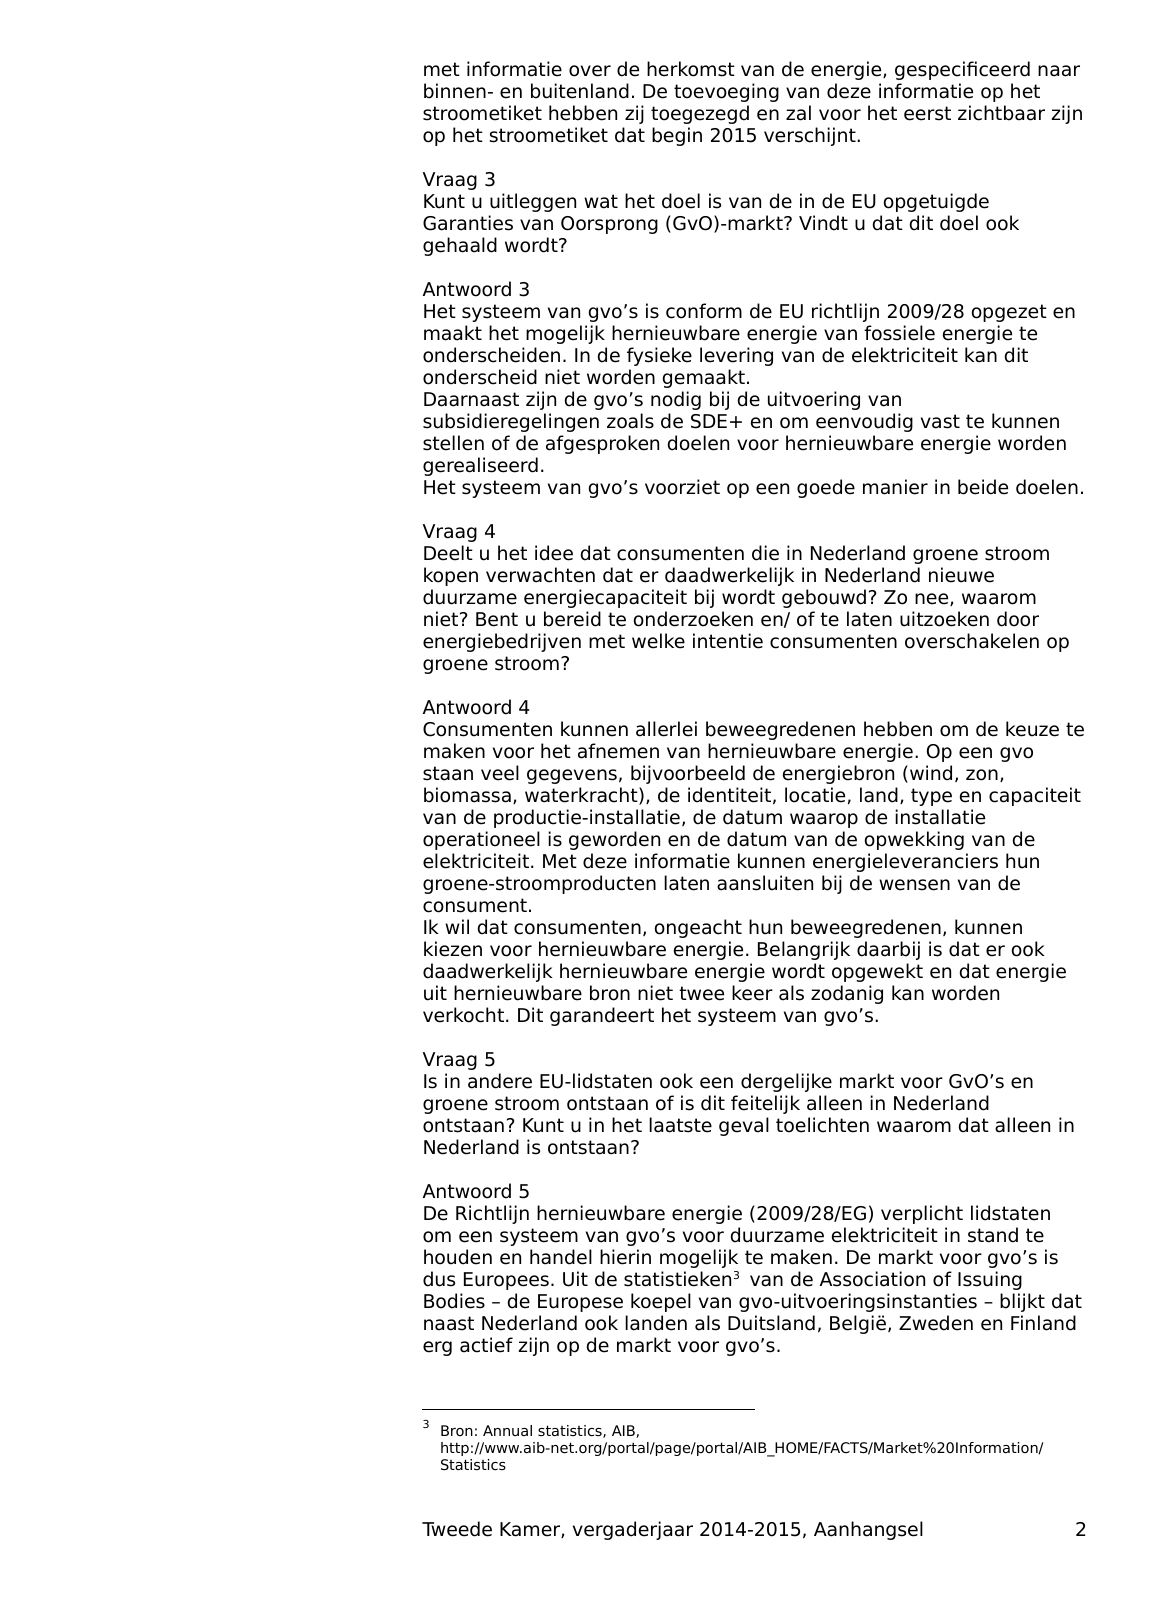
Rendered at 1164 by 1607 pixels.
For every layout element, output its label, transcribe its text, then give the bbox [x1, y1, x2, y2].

text Het systeem van gvo’s is conform de EU richtlijn 2009/28 opgezet en maakt het mogelijk hernieuwbare energie van fossiele energie te onderscheiden. In de fysieke levering van de elektriciteit kan dit onderscheid niet worden gemaakt. [422, 301, 1087, 389]
text Het systeem van gvo’s voorziet op een goede manier in beide doelen. [422, 477, 1087, 499]
text Daarnaast zijn de gvo’s nodig bij de uitvoering van subsidieregelingen zoals de SDE+ en om eenvoudig vast te kunnen stellen of de afgesproken doelen voor hernieuwbare energie worden gerealiseerd. [422, 389, 1087, 477]
text Deelt u het idee dat consumenten die in Nederland groene stroom kopen verwachten dat er daadwerkelijk in Nederland nieuwe duurzame energiecapaciteit bij wordt gebouwd? Zo nee, waarom niet? Bent u bereid te onderzoeken en/ of te laten uitzoeken door energiebedrijven met welke intentie consumenten overschakelen op groene stroom? [422, 543, 1087, 675]
text Antwoord 5 [422, 1181, 1087, 1203]
text De Richtlijn hernieuwbare energie (2009/28/EG) verplicht lidstaten om een systeem van gvo’s voor duurzame elektriciteit in stand te houden en handel hierin mogelijk te maken. De markt voor gvo’s is dus Europees. Uit de statistieken van de Association of Issuing Bodies – de Europese koepel van gvo-uitvoeringsinstanties – blijkt dat naast Nederland ook landen als Duitsland, België, Zweden en Finland erg actief zijn op de markt voor gvo’s. [422, 1203, 1087, 1357]
text Vraag 5 [422, 1049, 1087, 1071]
text Vraag 4 [422, 521, 1087, 543]
text Bron: Annual statistics, AIB, http://www.aib-net.org/portal/page/portal/AIB_HOME/FACTS/Market%20Information/Statistics [422, 1418, 1087, 1474]
text Consumenten kunnen allerlei beweegredenen hebben om de keuze te maken voor het afnemen van hernieuwbare energie. Op een gvo staan veel gegevens, bijvoorbeeld de energiebron (wind, zon, biomassa, waterkracht), de identiteit, locatie, land, type en capaciteit van de productie-installatie, de datum waarop de installatie operationeel is geworden en de datum van de opwekking van de elektriciteit. Met deze informatie kunnen energieleveranciers hun groene-stroomproducten laten aansluiten bij de wensen van de consument. [422, 719, 1087, 917]
text Vraag 3 [422, 169, 1087, 191]
text Kunt u uitleggen wat het doel is van de in de EU opgetuigde Garanties van Oorsprong (GvO)-markt? Vindt u dat dit doel ook gehaald wordt? [422, 191, 1087, 257]
text Antwoord 3 [422, 279, 1087, 301]
text Is in andere EU-lidstaten ook een dergelijke markt voor GvO’s en groene stroom ontstaan of is dit feitelijk alleen in Nederland ontstaan? Kunt u in het laatste geval toelichten waarom dat alleen in Nederland is ontstaan? [422, 1071, 1087, 1159]
text Ik wil dat consumenten, ongeacht hun beweegredenen, kunnen kiezen voor hernieuwbare energie. Belangrijk daarbij is dat er ook daadwerkelijk hernieuwbare energie wordt opgewekt en dat energie uit hernieuwbare bron niet twee keer als zodanig kan worden verkocht. Dit garandeert het systeem van gvo’s. [422, 917, 1087, 1027]
text Antwoord 4 [422, 697, 1087, 719]
text met informatie over de herkomst van de energie, gespecificeerd naar binnen- en buitenland. De toevoeging van deze informatie op het stroometiket hebben zij toegezegd en zal voor het eerst zichtbaar zijn op het stroometiket dat begin 2015 verschijnt. [422, 59, 1087, 147]
